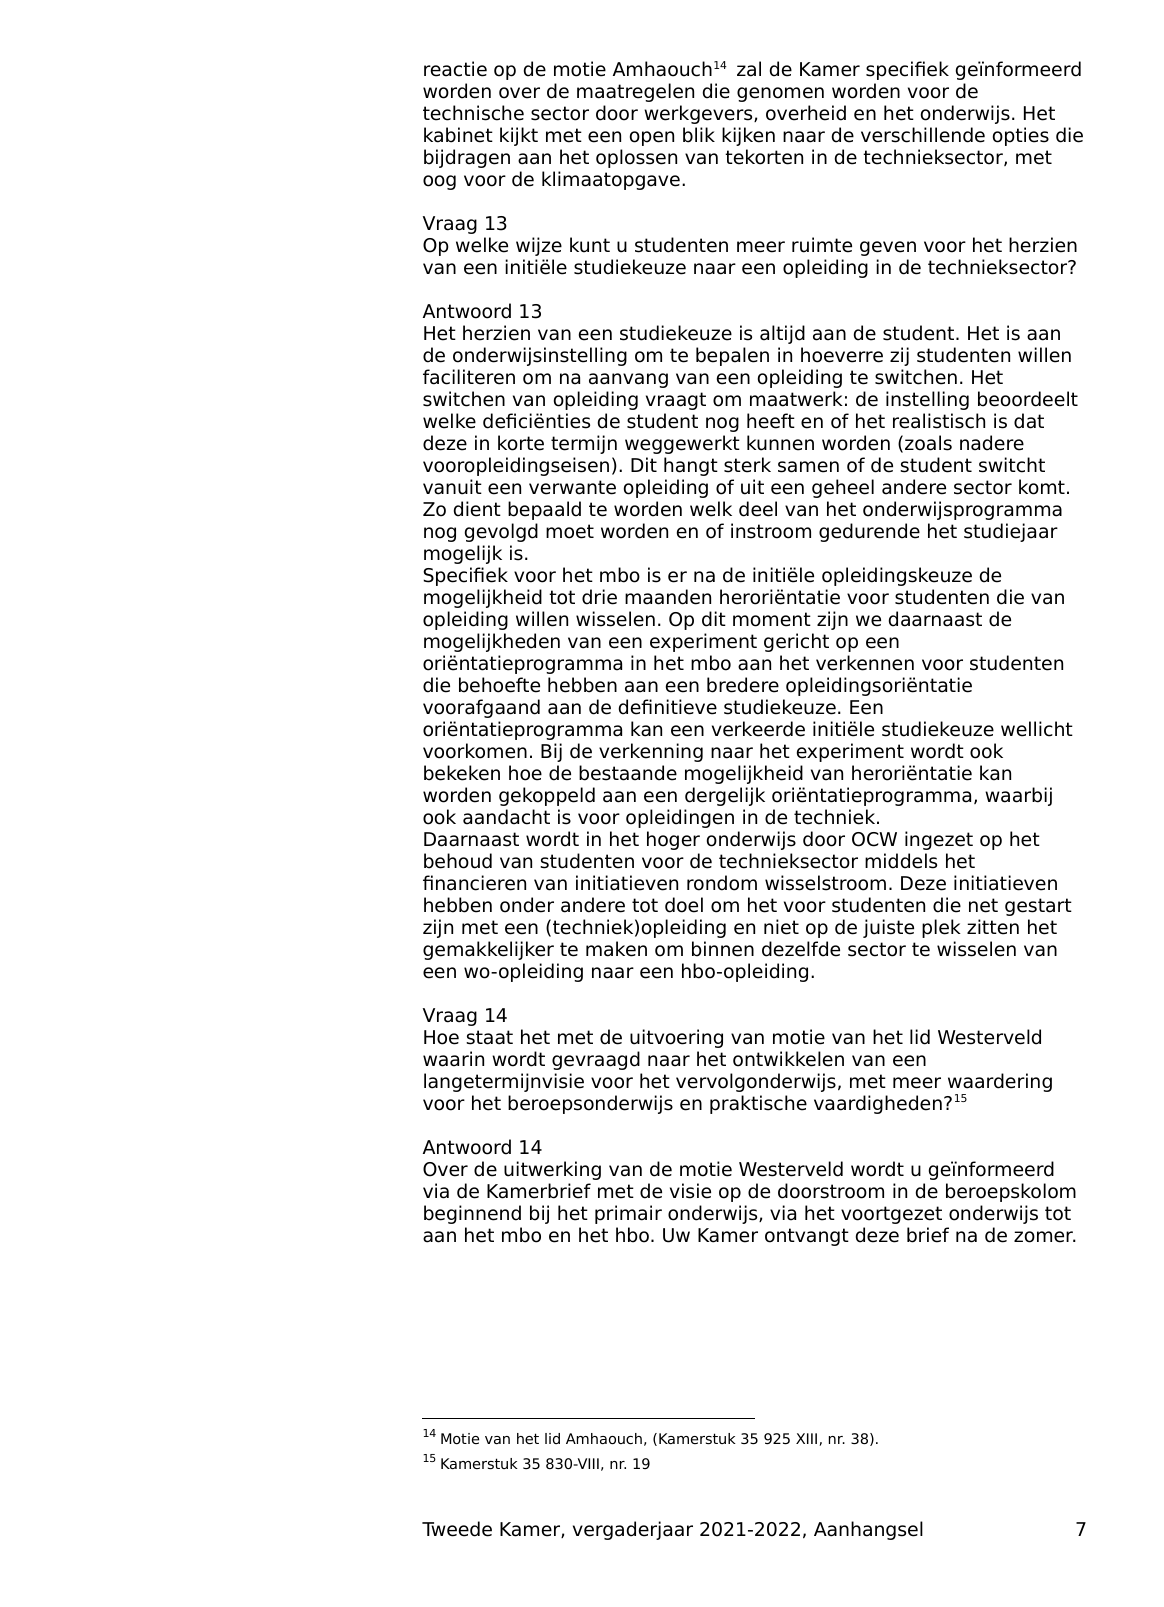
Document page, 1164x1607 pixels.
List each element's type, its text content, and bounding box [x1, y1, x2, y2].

text Kamerstuk 35 830-VIII, nr. 19 [422, 1452, 1087, 1474]
text Specifiek voor het mbo is er na de initiële opleidingskeuze de mogelijkheid tot drie maanden heroriëntatie voor studenten die van opleiding willen wisselen. Op dit moment zijn we daarnaast de mogelijkheden van een experiment gericht op een oriëntatieprogramma in het mbo aan het verkennen voor studenten die behoefte hebben aan een bredere opleidingsoriëntatie voorafgaand aan de definitieve studiekeuze. Een oriëntatieprogramma kan een verkeerde initiële studiekeuze wellicht voorkomen. Bij de verkenning naar het experiment wordt ook bekeken hoe de bestaande mogelijkheid van heroriëntatie kan worden gekoppeld aan een dergelijk oriëntatieprogramma, waarbij ook aandacht is voor opleidingen in de techniek. [422, 565, 1087, 829]
text Vraag 13 [422, 213, 1087, 235]
text Antwoord 14 [422, 1137, 1087, 1159]
text reactie op de motie Amhaouch zal de Kamer specifiek geïnformeerd worden over de maatregelen die genomen worden voor de technische sector door werkgevers, overheid en het onderwijs. Het kabinet kijkt met een open blik kijken naar de verschillende opties die bijdragen aan het oplossen van tekorten in de technieksector, met oog voor de klimaatopgave. [422, 59, 1087, 191]
text Het herzien van een studiekeuze is altijd aan de student. Het is aan de onderwijsinstelling om te bepalen in hoeverre zij studenten willen faciliteren om na aanvang van een opleiding te switchen. Het switchen van opleiding vraagt om maatwerk: de instelling beoordeelt welke deficiënties de student nog heeft en of het realistisch is dat deze in korte termijn weggewerkt kunnen worden (zoals nadere vooropleidingseisen). Dit hangt sterk samen of de student switcht vanuit een verwante opleiding of uit een geheel andere sector komt. Zo dient bepaald te worden welk deel van het onderwijsprogramma nog gevolgd moet worden en of instroom gedurende het studiejaar mogelijk is. [422, 323, 1087, 565]
text Over de uitwerking van de motie Westerveld wordt u geïnformeerd via de Kamerbrief met de visie op de doorstroom in de beroepskolom beginnend bij het primair onderwijs, via het voortgezet onderwijs tot aan het mbo en het hbo. Uw Kamer ontvangt deze brief na de zomer. [422, 1159, 1087, 1247]
text Motie van het lid Amhaouch, (Kamerstuk 35 925 XIII, nr. 38). [422, 1427, 1087, 1449]
text Vraag 14 [422, 1005, 1087, 1027]
text Antwoord 13 [422, 301, 1087, 323]
text Hoe staat het met de uitvoering van motie van het lid Westerveld waarin wordt gevraagd naar het ontwikkelen van een langetermijnvisie voor het vervolgonderwijs, met meer waardering voor het beroepsonderwijs en praktische vaardigheden? [422, 1027, 1087, 1115]
text Daarnaast wordt in het hoger onderwijs door OCW ingezet op het behoud van studenten voor de technieksector middels het financieren van initiatieven rondom wisselstroom. Deze initiatieven hebben onder andere tot doel om het voor studenten die net gestart zijn met een (techniek)opleiding en niet op de juiste plek zitten het gemakkelijker te maken om binnen dezelfde sector te wisselen van een wo-opleiding naar een hbo-opleiding. [422, 829, 1087, 983]
text Op welke wijze kunt u studenten meer ruimte geven voor het herzien van een initiële studiekeuze naar een opleiding in de technieksector? [422, 235, 1087, 279]
